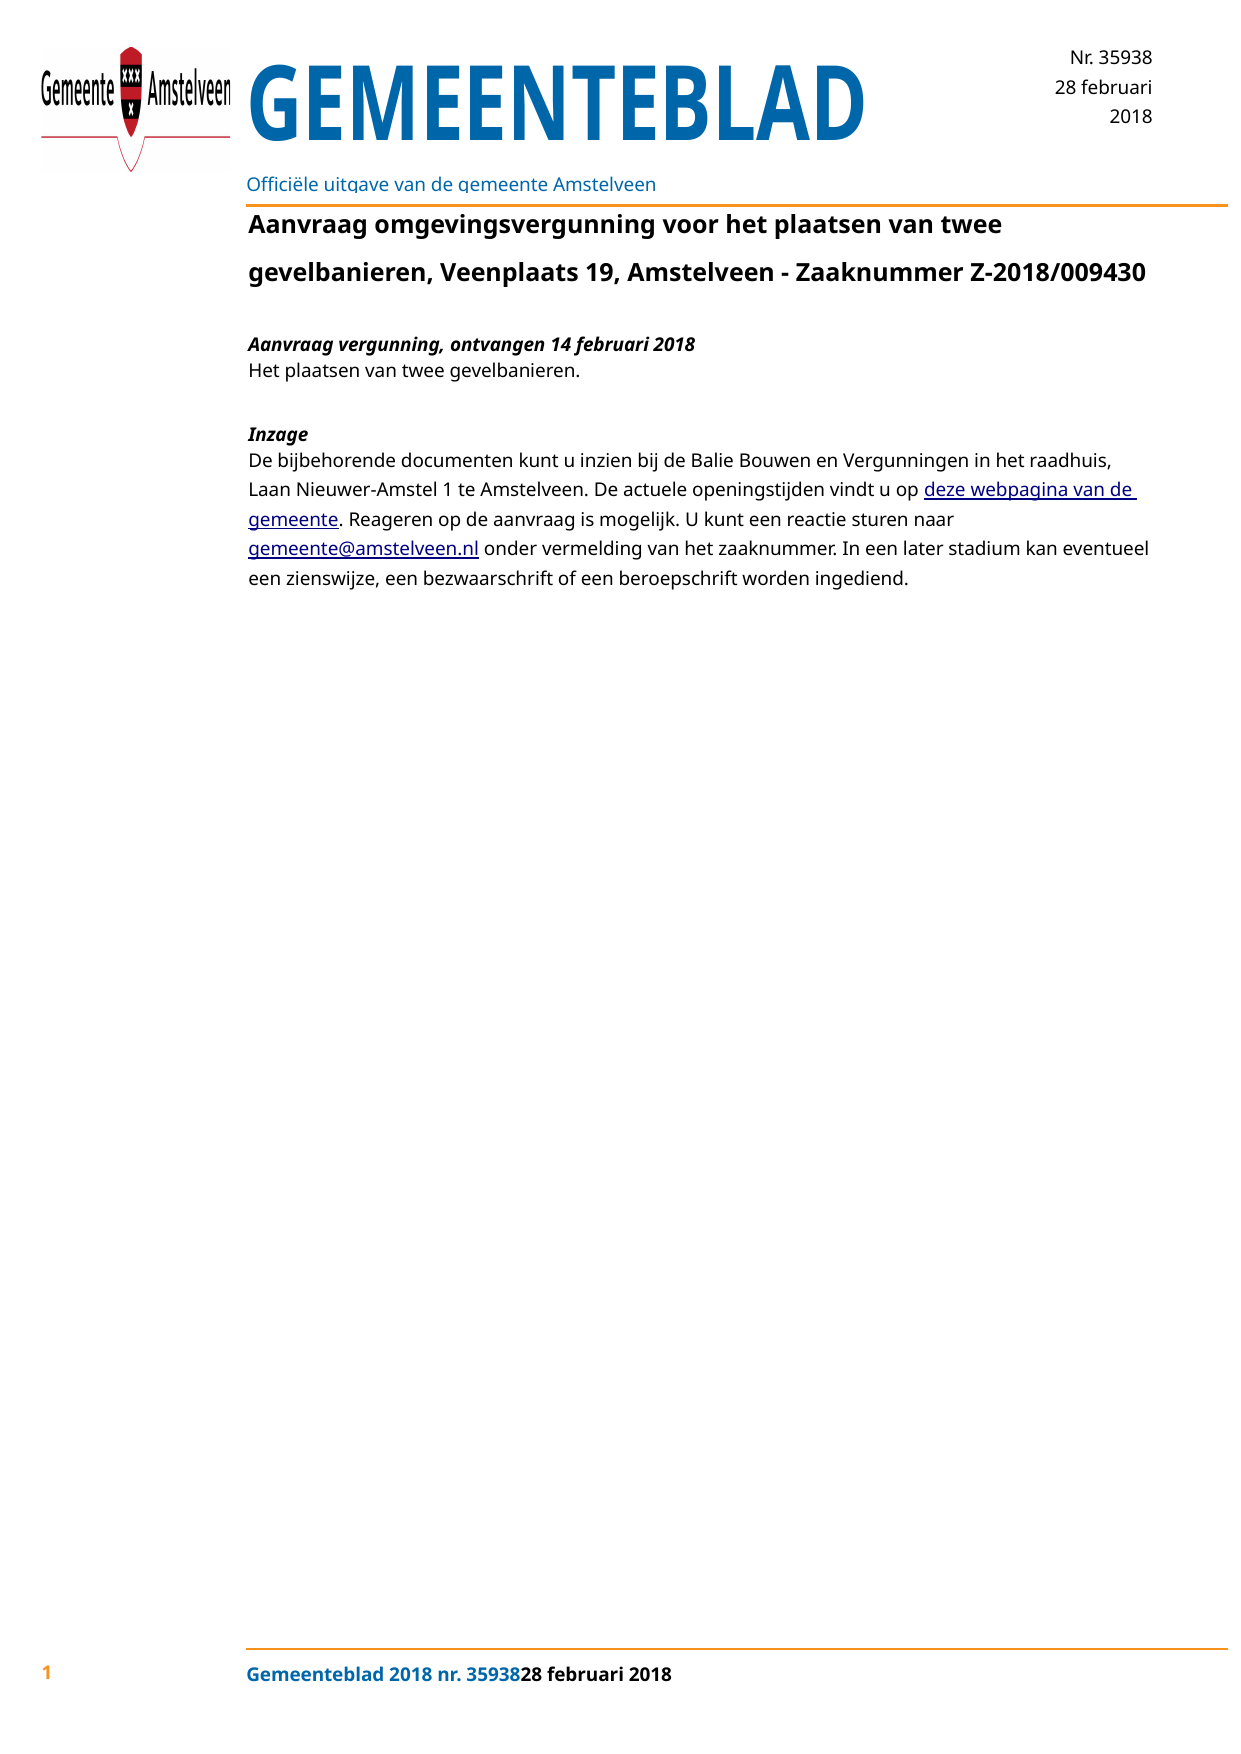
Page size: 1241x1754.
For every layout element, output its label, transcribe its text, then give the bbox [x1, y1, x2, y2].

text Het plaatsen van twee gevelbanieren. [248, 357, 1152, 383]
text Aanvraag omgevingsvergunning voor het plaatsen van twee gevelbanieren, Veenplaats 19, Amstelveen - Zaaknummer Z-2018/009430 [248, 207, 1152, 288]
text Aanvraag vergunning, ontvangen 14 februari 2018 [248, 331, 1152, 357]
text De bijbehorende documenten kunt u inzien bij de Balie Bouwen en Vergunningen in het raadhuis, Laan Nieuwer-Amstel 1 te Amstelveen. De actuele openingstijden vindt u op deze webpagina van de gemeente. Reageren op de aanvraag is mogelijk. U kunt een reactie sturen naar gemeente@amstelveen.nl onder vermelding van het zaaknummer. In een later stadium kan eventueel een zienswijze, een bezwaarschrift of een beroepschrift worden ingediend. [248, 447, 1152, 591]
picture [41, 47, 231, 172]
text Inzage [248, 421, 1152, 447]
